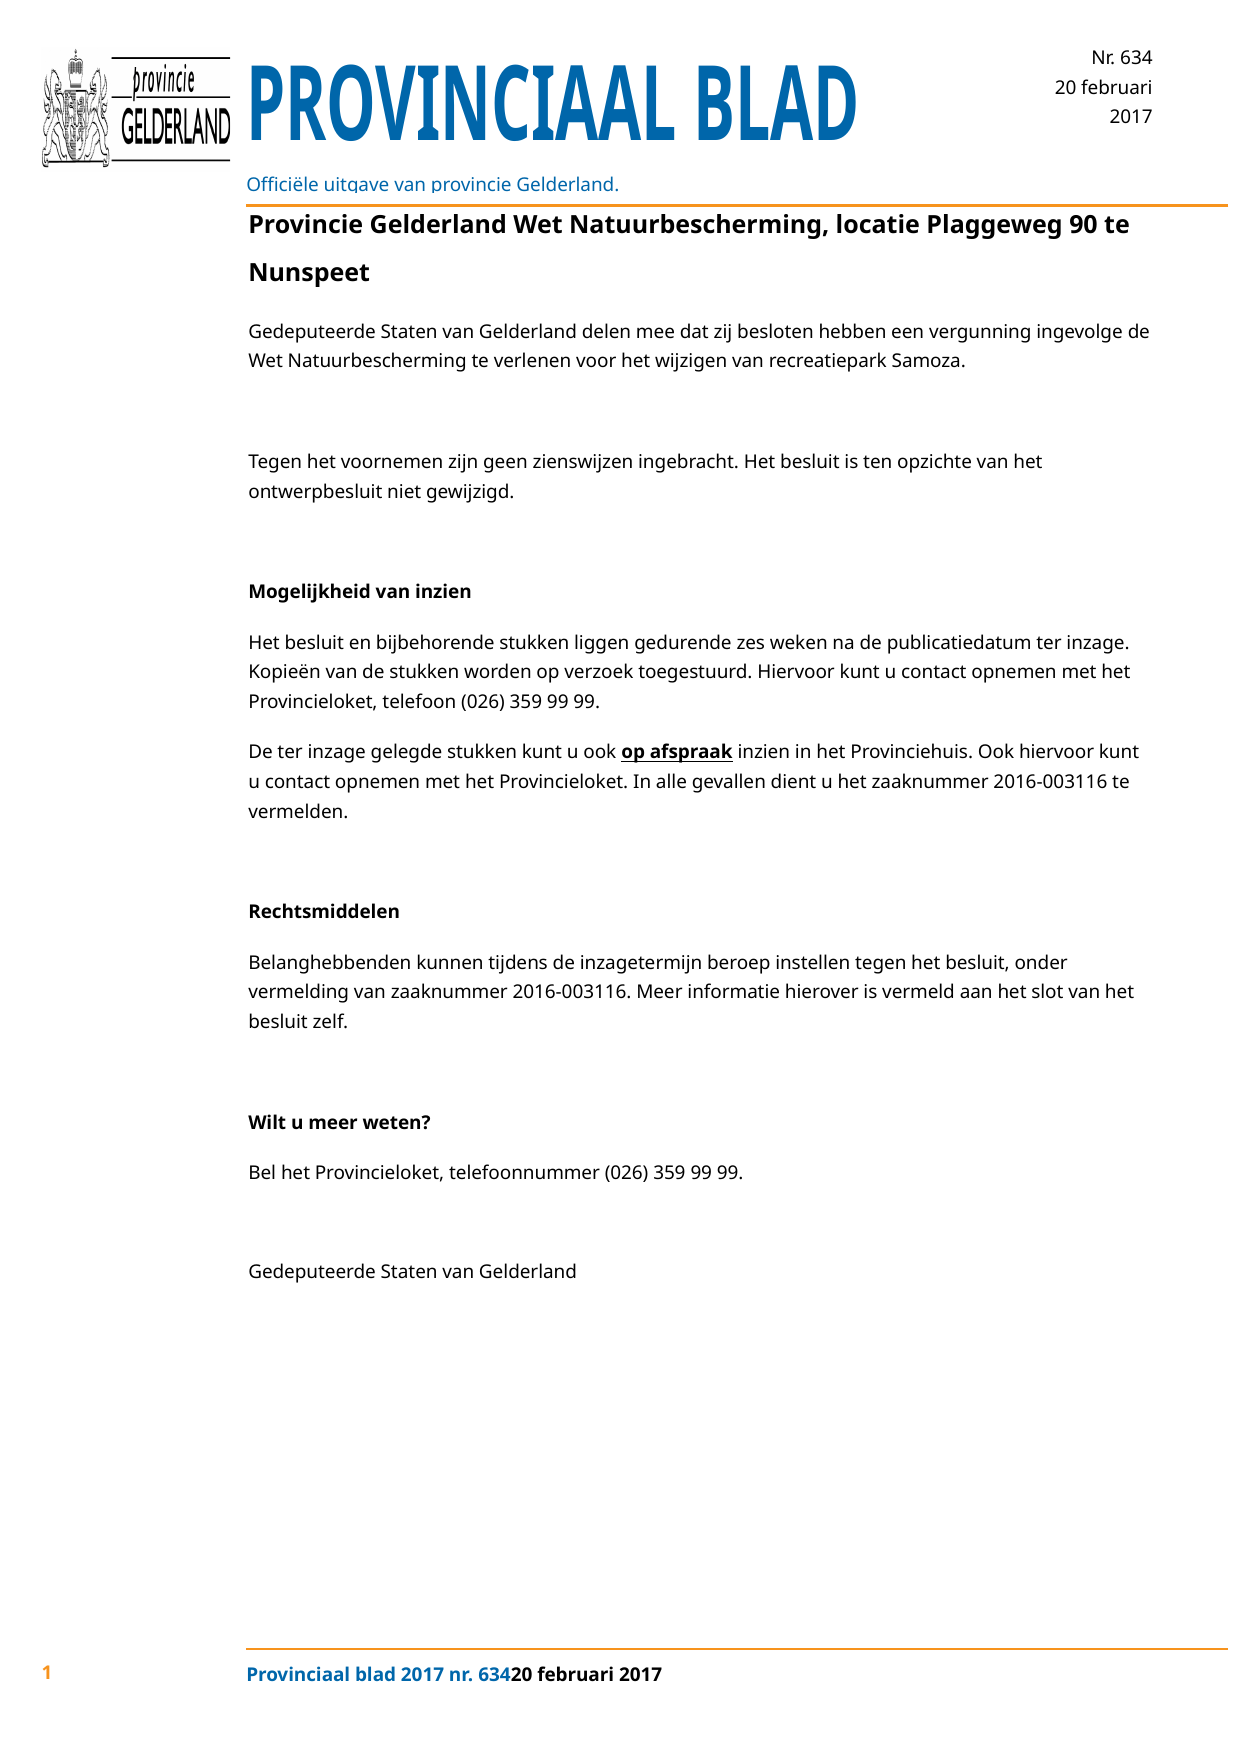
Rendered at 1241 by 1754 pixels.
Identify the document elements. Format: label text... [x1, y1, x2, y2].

text Het besluit en bijbehorende stukken liggen gedurende zes weken na de publicatiedatum ter inzage. Kopieën van de stukken worden op verzoek toegestuurd. Hiervoor kunt u contact opnemen met het Provincieloket, telefoon (026) 359 99 99. [248, 629, 1152, 714]
text Gedeputeerde Staten van Gelderland [248, 1258, 1152, 1283]
text De ter inzage gelegde stukken kunt u ook op afspraak inzien in het Provinciehuis. Ook hiervoor kunt u contact opnemen met het Provincieloket. In alle gevallen dient u het zaaknummer 2016-003116 te vermelden. [248, 739, 1152, 824]
text Bel het Provincieloket, telefoonnummer (026) 359 99 99. [248, 1159, 1152, 1185]
text Belanghebbenden kunnen tijdens de inzagetermijn beroep instellen tegen het besluit, onder vermelding van zaaknummer 2016-003116. Meer informatie hierover is vermeld aan het slot van het besluit zelf. [248, 949, 1152, 1034]
text Tegen het voornemen zijn geen zienswijzen ingebracht. Het besluit is ten opzichte van het ontwerpbesluit niet gewijzigd. [248, 448, 1152, 504]
text Gedeputeerde Staten van Gelderland delen mee dat zij besloten hebben een vergunning ingevolge de Wet Natuurbescherming te verlenen voor het wijzigen van recreatiepark Samoza. [248, 318, 1152, 373]
picture [41, 47, 231, 172]
text Rechtsmiddelen [248, 899, 1152, 924]
text Mogelijkheid van inzien [248, 579, 1152, 604]
text Provincie Gelderland Wet Natuurbescherming, locatie Plaggeweg 90 te Nunspeet [248, 207, 1152, 288]
text Wilt u meer weten? [248, 1109, 1152, 1135]
